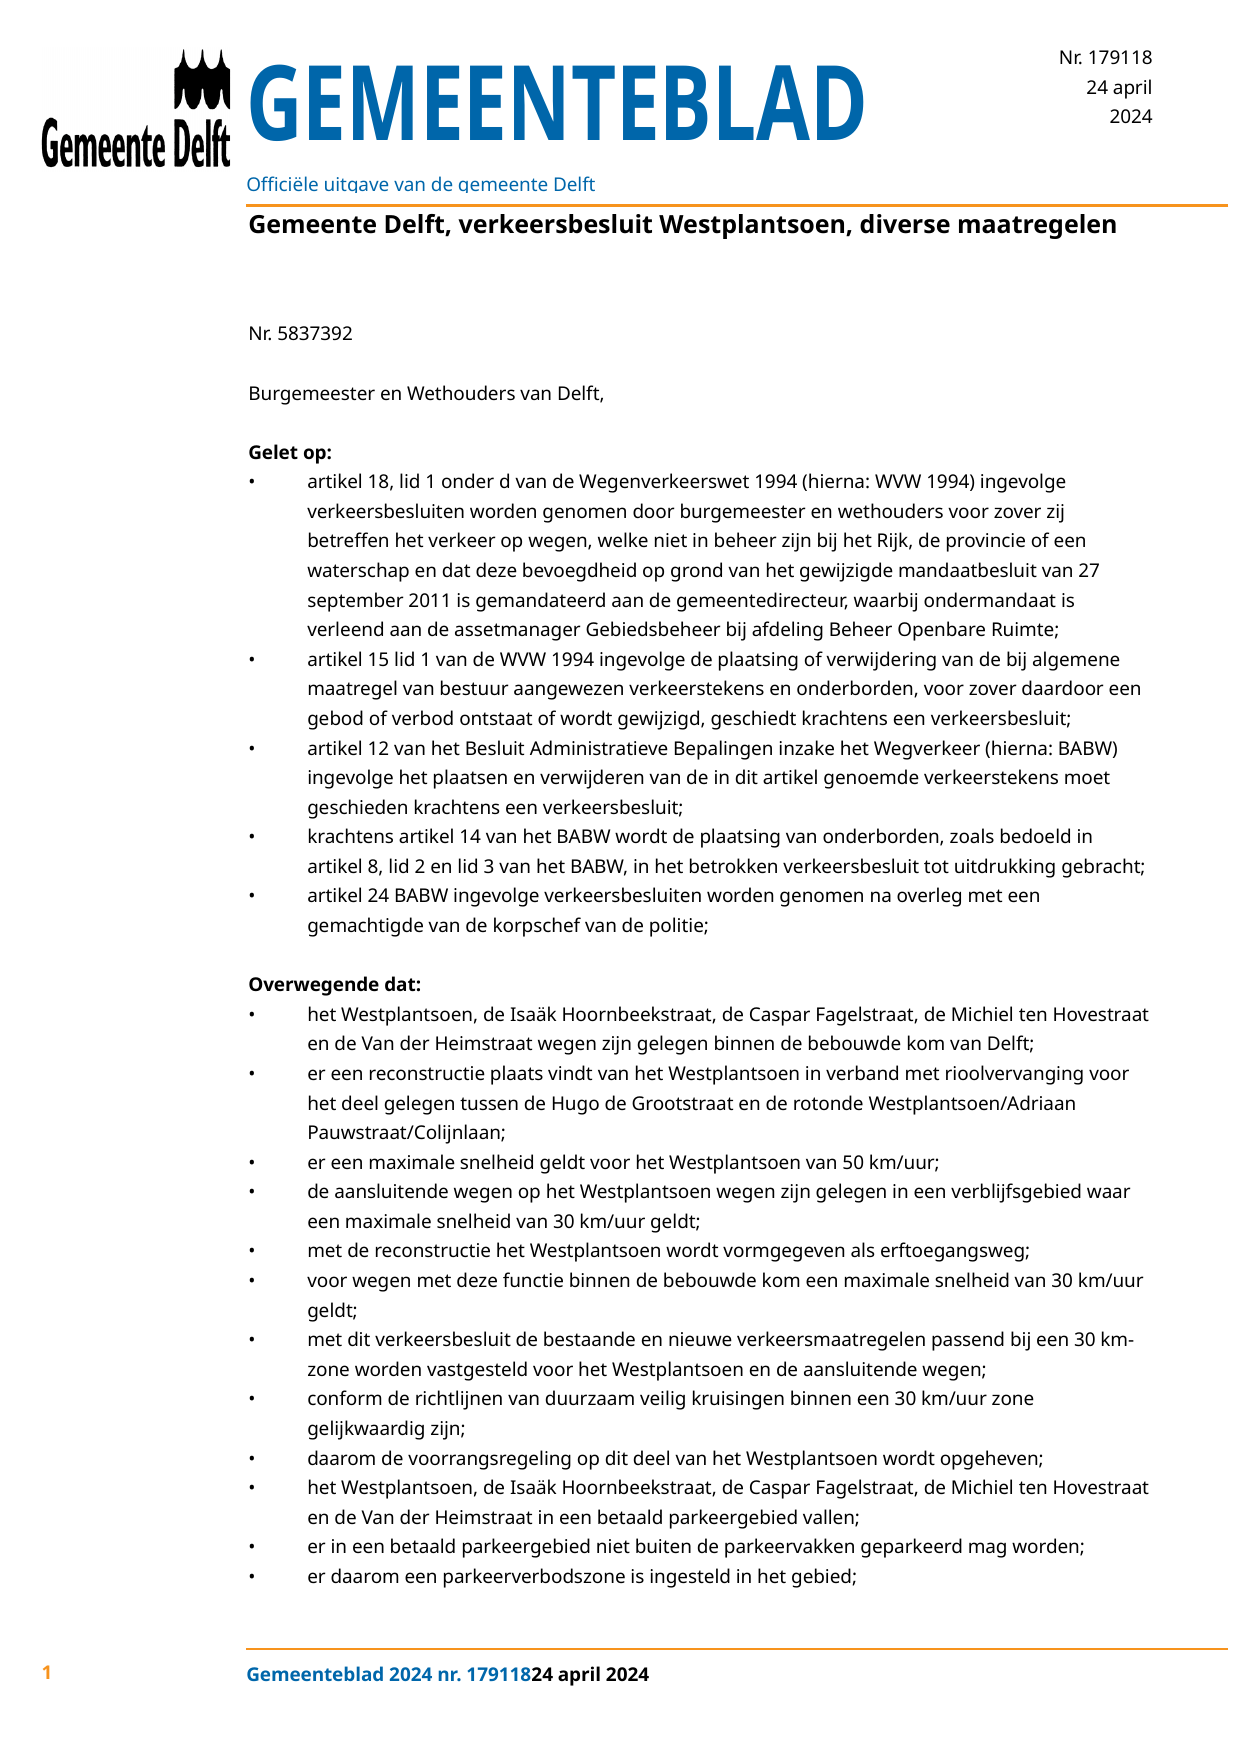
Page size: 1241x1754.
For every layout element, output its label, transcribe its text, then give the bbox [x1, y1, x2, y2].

list krachtens artikel 14 van het BABW wordt de plaatsing van onderborden, zoals bedoeld in artikel 8, lid 2 en lid 3 van het BABW, in het betrokken verkeersbesluit tot uitdrukking gebracht; [248, 823, 1152, 879]
text Gelet op: [248, 439, 1152, 465]
list het Westplantsoen, de Isaäk Hoornbeekstraat, de Caspar Fagelstraat, de Michiel ten Hovestraat en de Van der Heimstraat in een betaald parkeergebied vallen; [248, 1474, 1152, 1530]
list voor wegen met deze functie binnen de bebouwde kom een maximale snelheid van 30 km/uur geldt; [248, 1267, 1152, 1323]
picture [41, 47, 231, 172]
list er een maximale snelheid geldt voor het Westplantsoen van 50 km/uur; [248, 1149, 1152, 1175]
list artikel 15 lid 1 van de WVW 1994 ingevolge de plaatsing of verwijdering van de bij algemene maatregel van bestuur aangewezen verkeerstekens en onderborden, voor zover daardoor een gebod of verbod ontstaat of wordt gewijzigd, geschiedt krachtens een verkeersbesluit; [248, 646, 1152, 731]
list artikel 12 van het Besluit Administratieve Bepalingen inzake het Wegverkeer (hierna: BABW) ingevolge het plaatsen en verwijderen van de in dit artikel genoemde verkeerstekens moet geschieden krachtens een verkeersbesluit; [248, 735, 1152, 820]
list de aansluitende wegen op het Westplantsoen wegen zijn gelegen in een verblijfsgebied waar een maximale snelheid van 30 km/uur geldt; [248, 1178, 1152, 1234]
list het Westplantsoen, de Isaäk Hoornbeekstraat, de Caspar Fagelstraat, de Michiel ten Hovestraat en de Van der Heimstraat wegen zijn gelegen binnen de bebouwde kom van Delft; [248, 1001, 1152, 1056]
text Gemeente Delft, verkeersbesluit Westplantsoen, diverse maatregelen [248, 207, 1152, 241]
list conform de richtlijnen van duurzaam veilig kruisingen binnen een 30 km/uur zone gelijkwaardig zijn; [248, 1386, 1152, 1441]
list artikel 18, lid 1 onder d van de Wegenverkeerswet 1994 (hierna: WVW 1994) ingevolge verkeersbesluiten worden genomen door burgemeester en wethouders voor zover zij betreffen het verkeer op wegen, welke niet in beheer zijn bij het Rijk, de provincie of een waterschap en dat deze bevoegdheid op grond van het gewijzigde mandaatbesluit van 27 september 2011 is gemandateerd aan de gemeentedirecteur, waarbij ondermandaat is verleend aan de assetmanager Gebiedsbeheer bij afdeling Beheer Openbare Ruimte; [248, 468, 1152, 642]
list met dit verkeersbesluit de bestaande en nieuwe verkeersmaatregelen passend bij een 30 km-zone worden vastgesteld voor het Westplantsoen en de aansluitende wegen; [248, 1326, 1152, 1382]
list daarom de voorrangsregeling op dit deel van het Westplantsoen wordt opgeheven; [248, 1445, 1152, 1471]
list met de reconstructie het Westplantsoen wordt vormgegeven als erftoegangsweg; [248, 1238, 1152, 1263]
list er daarom een parkeerverbodszone is ingesteld in het gebied; [248, 1563, 1152, 1589]
text Nr. 5837392 [248, 321, 1152, 346]
list er een reconstructie plaats vindt van het Westplantsoen in verband met rioolvervanging voor het deel gelegen tussen de Hugo de Grootstraat en de rotonde Westplantsoen/Adriaan Pauwstraat/Colijnlaan; [248, 1060, 1152, 1145]
text Burgemeester en Wethouders van Delft, [248, 380, 1152, 406]
list er in een betaald parkeergebied niet buiten de parkeervakken geparkeerd mag worden; [248, 1533, 1152, 1559]
text Overwegende dat: [248, 971, 1152, 997]
list artikel 24 BABW ingevolge verkeersbesluiten worden genomen na overleg met een gemachtigde van de korpschef van de politie; [248, 883, 1152, 938]
